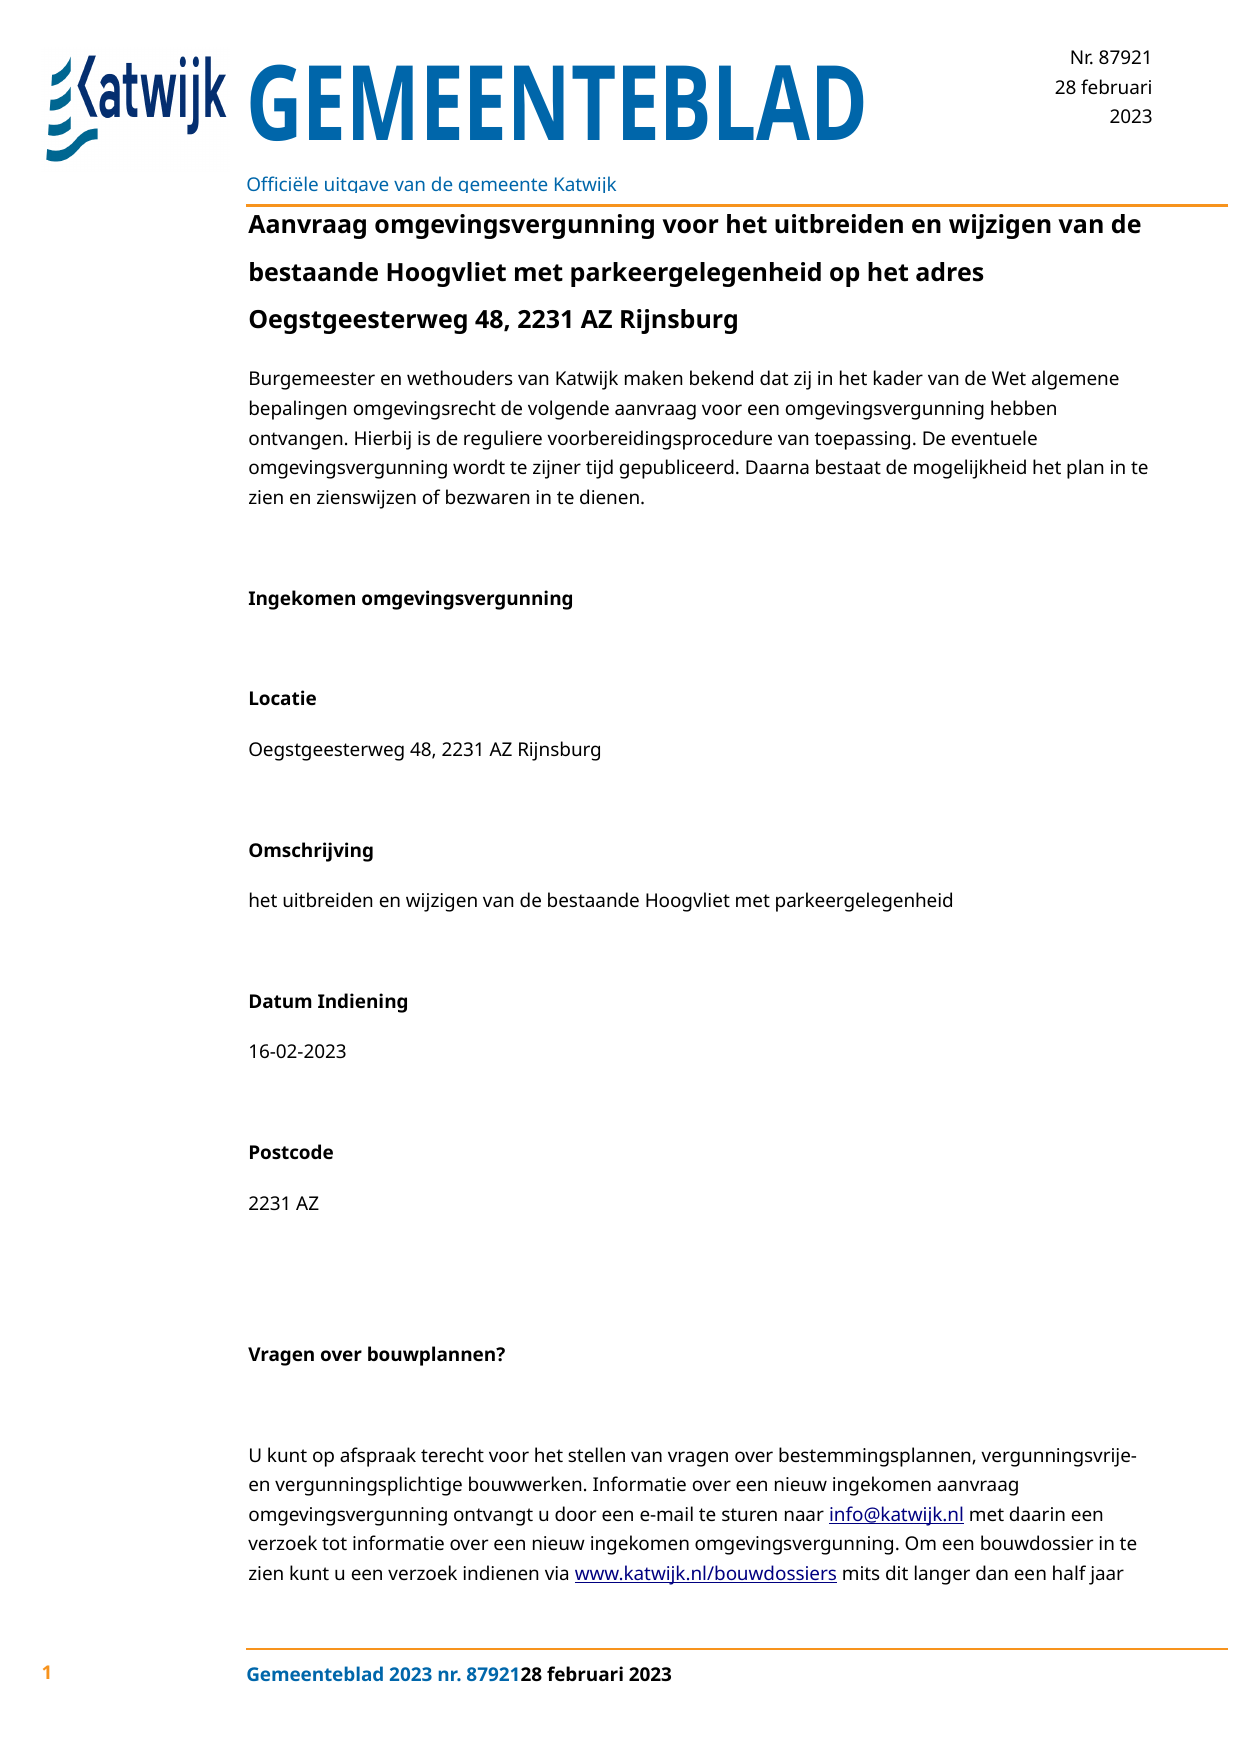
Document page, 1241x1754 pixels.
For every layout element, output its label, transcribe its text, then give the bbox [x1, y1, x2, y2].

text het uitbreiden en wijzigen van de bestaande Hoogvliet met parkeergelegenheid [248, 887, 1152, 913]
text 2231 AZ [248, 1190, 1152, 1215]
picture [41, 47, 231, 172]
text Postcode [248, 1139, 1152, 1165]
text Locatie [248, 686, 1152, 711]
text Vragen over bouwplannen? [248, 1341, 1152, 1367]
text Burgemeester en wethouders van Katwijk maken bekend dat zij in het kader van de Wet algemene bepalingen omgevingsrecht de volgende aanvraag voor een omgevingsvergunning hebben ontvangen. Hierbij is de reguliere voorbereidingsprocedure van toepassing. De eventuele omgevingsvergunning wordt te zijner tijd gepubliceerd. Daarna bestaat de mogelijkheid het plan in te zien en zienswijzen of bezwaren in te dienen. [248, 366, 1152, 509]
text Omschrijving [248, 837, 1152, 862]
text U kunt op afspraak terecht voor het stellen van vragen over bestemmingsplannen, vergunningsvrije- en vergunningsplichtige bouwwerken. Informatie over een nieuw ingekomen aanvraag omgevingsvergunning ontvangt u door een e-mail te sturen naar info@katwijk.nl met daarin een verzoek tot informatie over een nieuw ingekomen omgevingsvergunning. Om een bouwdossier in te zien kunt u een verzoek indienen via www.katwijk.nl/bouwdossiers mits dit langer dan een half jaar [248, 1442, 1152, 1586]
text Ingekomen omgevingsvergunning [248, 585, 1152, 610]
text Aanvraag omgevingsvergunning voor het uitbreiden en wijzigen van de bestaande Hoogvliet met parkeergelegenheid op het adres Oegstgeesterweg 48, 2231 AZ Rijnsburg [248, 207, 1152, 336]
text 16-02-2023 [248, 1038, 1152, 1064]
text Datum Indiening [248, 988, 1152, 1014]
text Oegstgeesterweg 48, 2231 AZ Rijnsburg [248, 736, 1152, 762]
